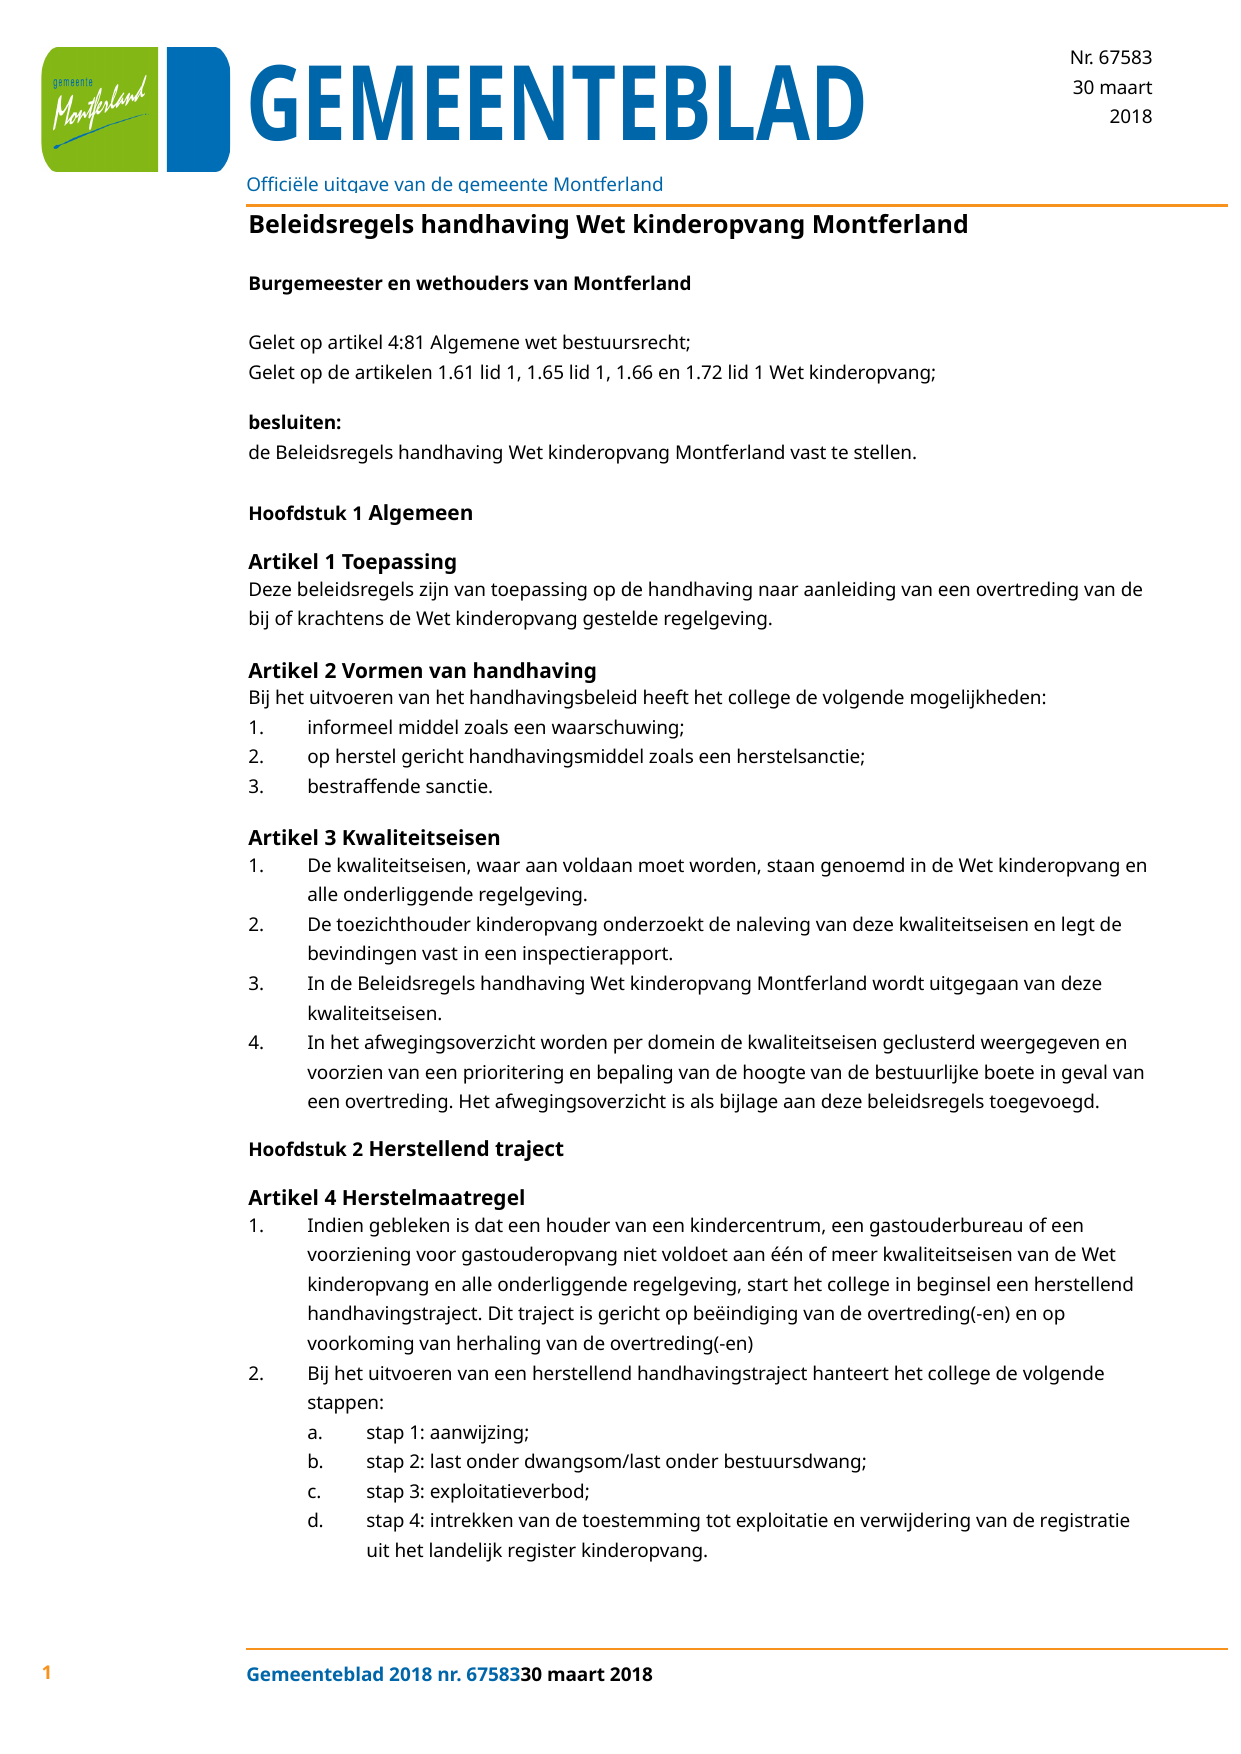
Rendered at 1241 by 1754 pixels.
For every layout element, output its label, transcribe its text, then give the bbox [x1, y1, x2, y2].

list In de Beleidsregels handhaving Wet kinderopvang Montferland wordt uitgegaan van deze kwaliteitseisen. [248, 970, 1152, 1026]
list informeel middel zoals een waarschuwing; [248, 714, 1152, 739]
list stap 3: exploitatieverbod; [307, 1478, 1152, 1504]
text Gelet op de artikelen 1.61 lid 1, 1.65 lid 1, 1.66 en 1.72 lid 1 Wet kinderopvang; [248, 359, 1152, 385]
text besluiten: [248, 409, 1152, 435]
text Hoofdstuk 1 Algemeen [248, 498, 1152, 527]
text de Beleidsregels handhaving Wet kinderopvang Montferland vast te stellen. [248, 439, 1152, 465]
text Artikel 2 Vormen van handhaving [248, 656, 1152, 684]
text Bij het uitvoeren van het handhavingsbeleid heeft het college de volgende mogelijkheden: [248, 684, 1152, 710]
text Hoofdstuk 2 Herstellend traject [248, 1134, 1152, 1163]
list op herstel gericht handhavingsmiddel zoals een herstelsanctie; [248, 743, 1152, 769]
list In het afwegingsoverzicht worden per domein de kwaliteitseisen geclusterd weergegeven en voorzien van een prioritering en bepaling van de hoogte van de bestuurlijke boete in geval van een overtreding. Het afwegingsoverzicht is als bijlage aan deze beleidsregels toegevoegd. [248, 1029, 1152, 1114]
list Bij het uitvoeren van een herstellend handhavingstraject hanteert het college de volgende stappen: [248, 1360, 1152, 1415]
text Deze beleidsregels zijn van toepassing op de handhaving naar aanleiding van een overtreding van de bij of krachtens de Wet kinderopvang gestelde regelgeving. [248, 576, 1152, 631]
text Gelet op artikel 4:81 Algemene wet bestuursrecht; [248, 329, 1152, 355]
list stap 1: aanwijzing; [307, 1419, 1152, 1445]
text Artikel 4 Herstelmaatregel [248, 1183, 1152, 1212]
text Artikel 1 Toepassing [248, 547, 1152, 576]
list stap 2: last onder dwangsom/last onder bestuursdwang; [307, 1448, 1152, 1474]
text Beleidsregels handhaving Wet kinderopvang Montferland [248, 207, 1152, 241]
list bestraffende sanctie. [248, 773, 1152, 799]
list De toezichthouder kinderopvang onderzoekt de naleving van deze kwaliteitseisen en legt de bevindingen vast in een inspectierapport. [248, 911, 1152, 966]
list Indien gebleken is dat een houder van een kindercentrum, een gastouderbureau of een voorziening voor gastouderopvang niet voldoet aan één of meer kwaliteitseisen van de Wet kinderopvang en alle onderliggende regelgeving, start het college in beginsel een herstellend handhavingstraject. Dit traject is gericht op beëindiging van de overtreding(-en) en op voorkoming van herhaling van de overtreding(-en) [248, 1212, 1152, 1356]
text Artikel 3 Kwaliteitseisen [248, 823, 1152, 852]
list De kwaliteitseisen, waar aan voldaan moet worden, staan genoemd in de Wet kinderopvang en alle onderliggende regelgeving. [248, 852, 1152, 907]
picture [41, 47, 231, 172]
list stap 4: intrekken van de toestemming tot exploitatie en verwijdering van de registratie uit het landelijk register kinderopvang. [307, 1508, 1152, 1563]
text Burgemeester en wethouders van Montferland [248, 270, 1152, 296]
